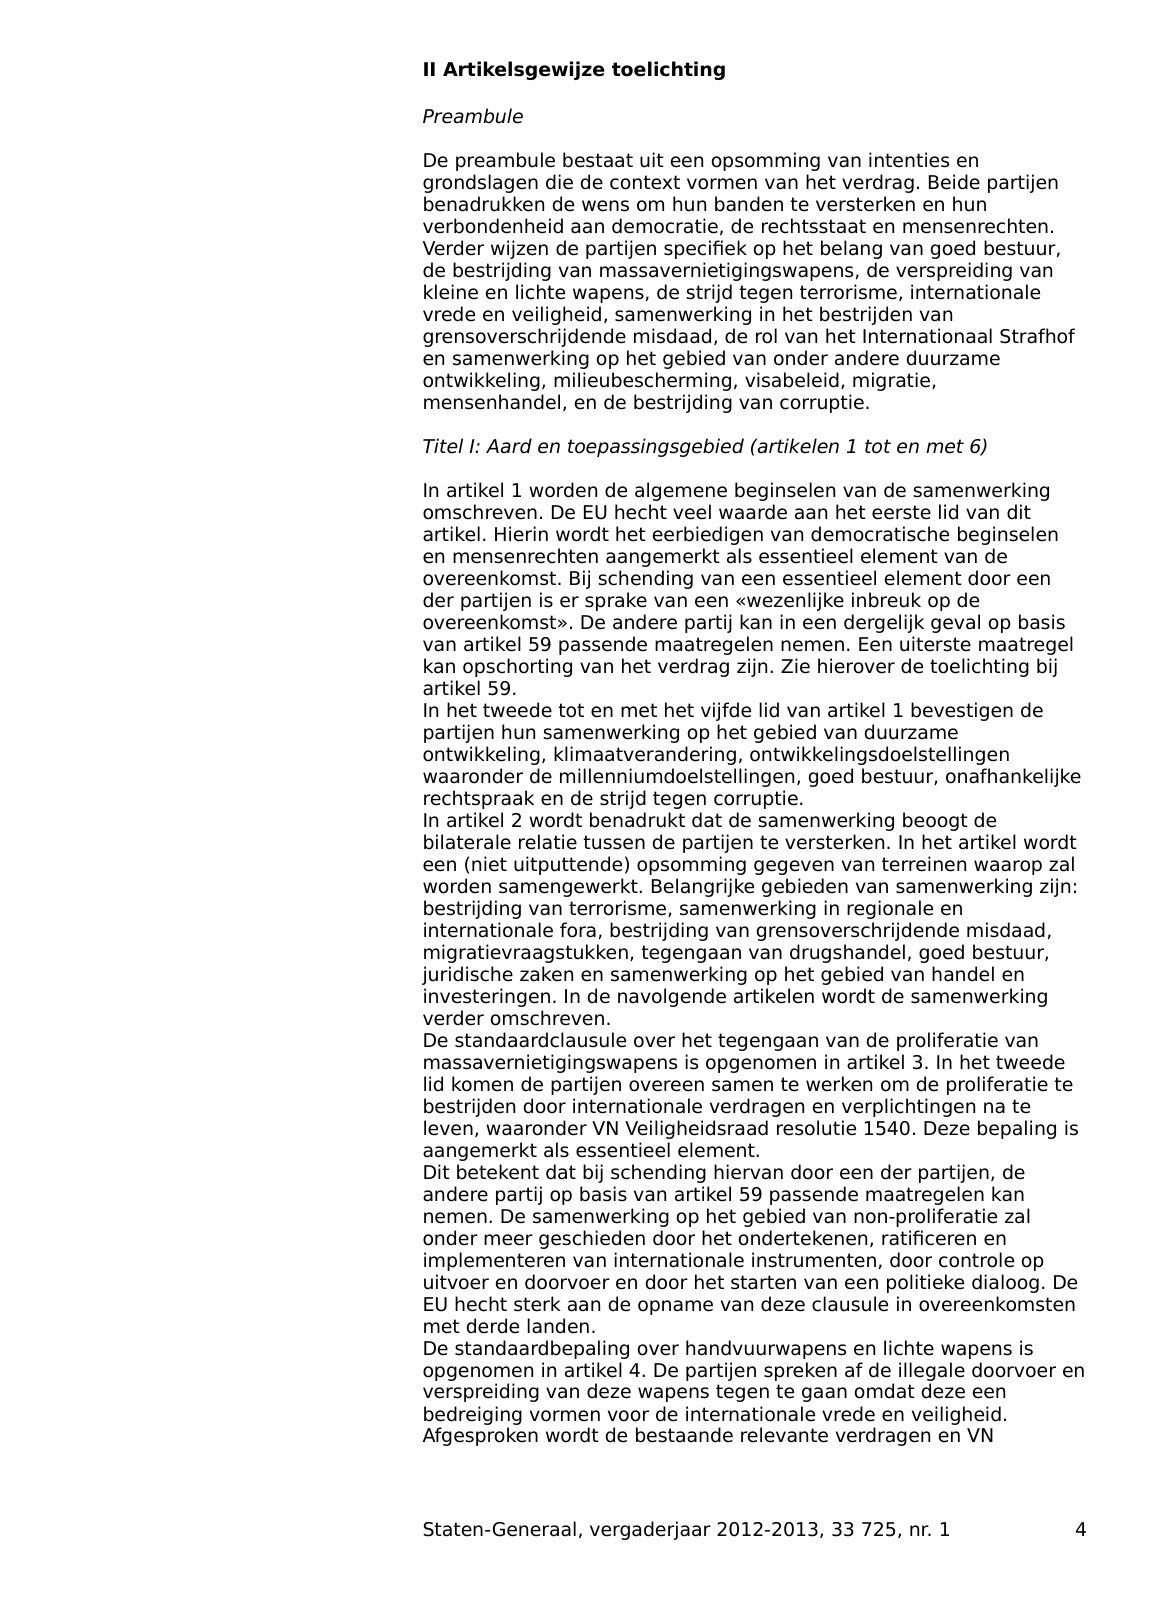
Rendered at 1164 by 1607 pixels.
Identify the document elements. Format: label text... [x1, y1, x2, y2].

subtitle Titel I: Aard en toepassingsgebied (artikelen 1 tot en met 6) [422, 436, 1087, 458]
text In artikel 1 worden de algemene beginselen van de samenwerking omschreven. De EU hecht veel waarde aan het eerste lid van dit artikel. Hierin wordt het eerbiedigen van democratische beginselen en mensenrechten aangemerkt als essentieel element van de overeenkomst. Bij schending van een essentieel element door een der partijen is er sprake van een «wezenlijke inbreuk op de overeenkomst». De andere partij kan in een dergelijk geval op basis van artikel 59 passende maatregelen nemen. Een uiterste maatregel kan opschorting van het verdrag zijn. Zie hierover de toelichting bij artikel 59. [422, 480, 1087, 700]
text De standaardclausule over het tegengaan van de proliferatie van massavernietigingswapens is opgenomen in artikel 3. In het tweede lid komen de partijen overeen samen te werken om de proliferatie te bestrijden door internationale verdragen en verplichtingen na te leven, waaronder VN Veiligheidsraad resolutie 1540. Deze bepaling is aangemerkt als essentieel element. [422, 1030, 1087, 1162]
text Dit betekent dat bij schending hiervan door een der partijen, de andere partij op basis van artikel 59 passende maatregelen kan nemen. De samenwerking op het gebied van non-proliferatie zal onder meer geschieden door het ondertekenen, ratificeren en implementeren van internationale instrumenten, door controle op uitvoer en doorvoer en door het starten van een politieke dialoog. De EU hecht sterk aan de opname van deze clausule in overeenkomsten met derde landen. [422, 1162, 1087, 1337]
subtitle II Artikelsgewijze toelichting [422, 59, 1087, 81]
text De standaardbepaling over handvuurwapens en lichte wapens is opgenomen in artikel 4. De partijen spreken af de illegale doorvoer en verspreiding van deze wapens tegen te gaan omdat deze een bedreiging vormen voor de internationale vrede en veiligheid. Afgesproken wordt de bestaande relevante verdragen en VN [422, 1337, 1087, 1447]
subtitle Preambule [422, 106, 1087, 128]
text In artikel 2 wordt benadrukt dat de samenwerking beoogt de bilaterale relatie tussen de partijen te versterken. In het artikel wordt een (niet uitputtende) opsomming gegeven van terreinen waarop zal worden samengewerkt. Belangrijke gebieden van samenwerking zijn: bestrijding van terrorisme, samenwerking in regionale en internationale fora, bestrijding van grensoverschrijdende misdaad, migratievraagstukken, tegengaan van drugshandel, goed bestuur, juridische zaken en samenwerking op het gebied van handel en investeringen. In de navolgende artikelen wordt de samenwerking verder omschreven. [422, 810, 1087, 1030]
text In het tweede tot en met het vijfde lid van artikel 1 bevestigen de partijen hun samenwerking op het gebied van duurzame ontwikkeling, klimaatverandering, ontwikkelingsdoelstellingen waaronder de millenniumdoelstellingen, goed bestuur, onafhankelijke rechtspraak en de strijd tegen corruptie. [422, 700, 1087, 810]
text De preambule bestaat uit een opsomming van intenties en grondslagen die de context vormen van het verdrag. Beide partijen benadrukken de wens om hun banden te versterken en hun verbondenheid aan democratie, de rechtsstaat en mensenrechten. Verder wijzen de partijen specifiek op het belang van goed bestuur, de bestrijding van massavernietigingswapens, de verspreiding van kleine en lichte wapens, de strijd tegen terrorisme, internationale vrede en veiligheid, samenwerking in het bestrijden van grensoverschrijdende misdaad, de rol van het Internationaal Strafhof en samenwerking op het gebied van onder andere duurzame ontwikkeling, milieubescherming, visabeleid, migratie, mensenhandel, en de bestrijding van corruptie. [422, 150, 1087, 414]
